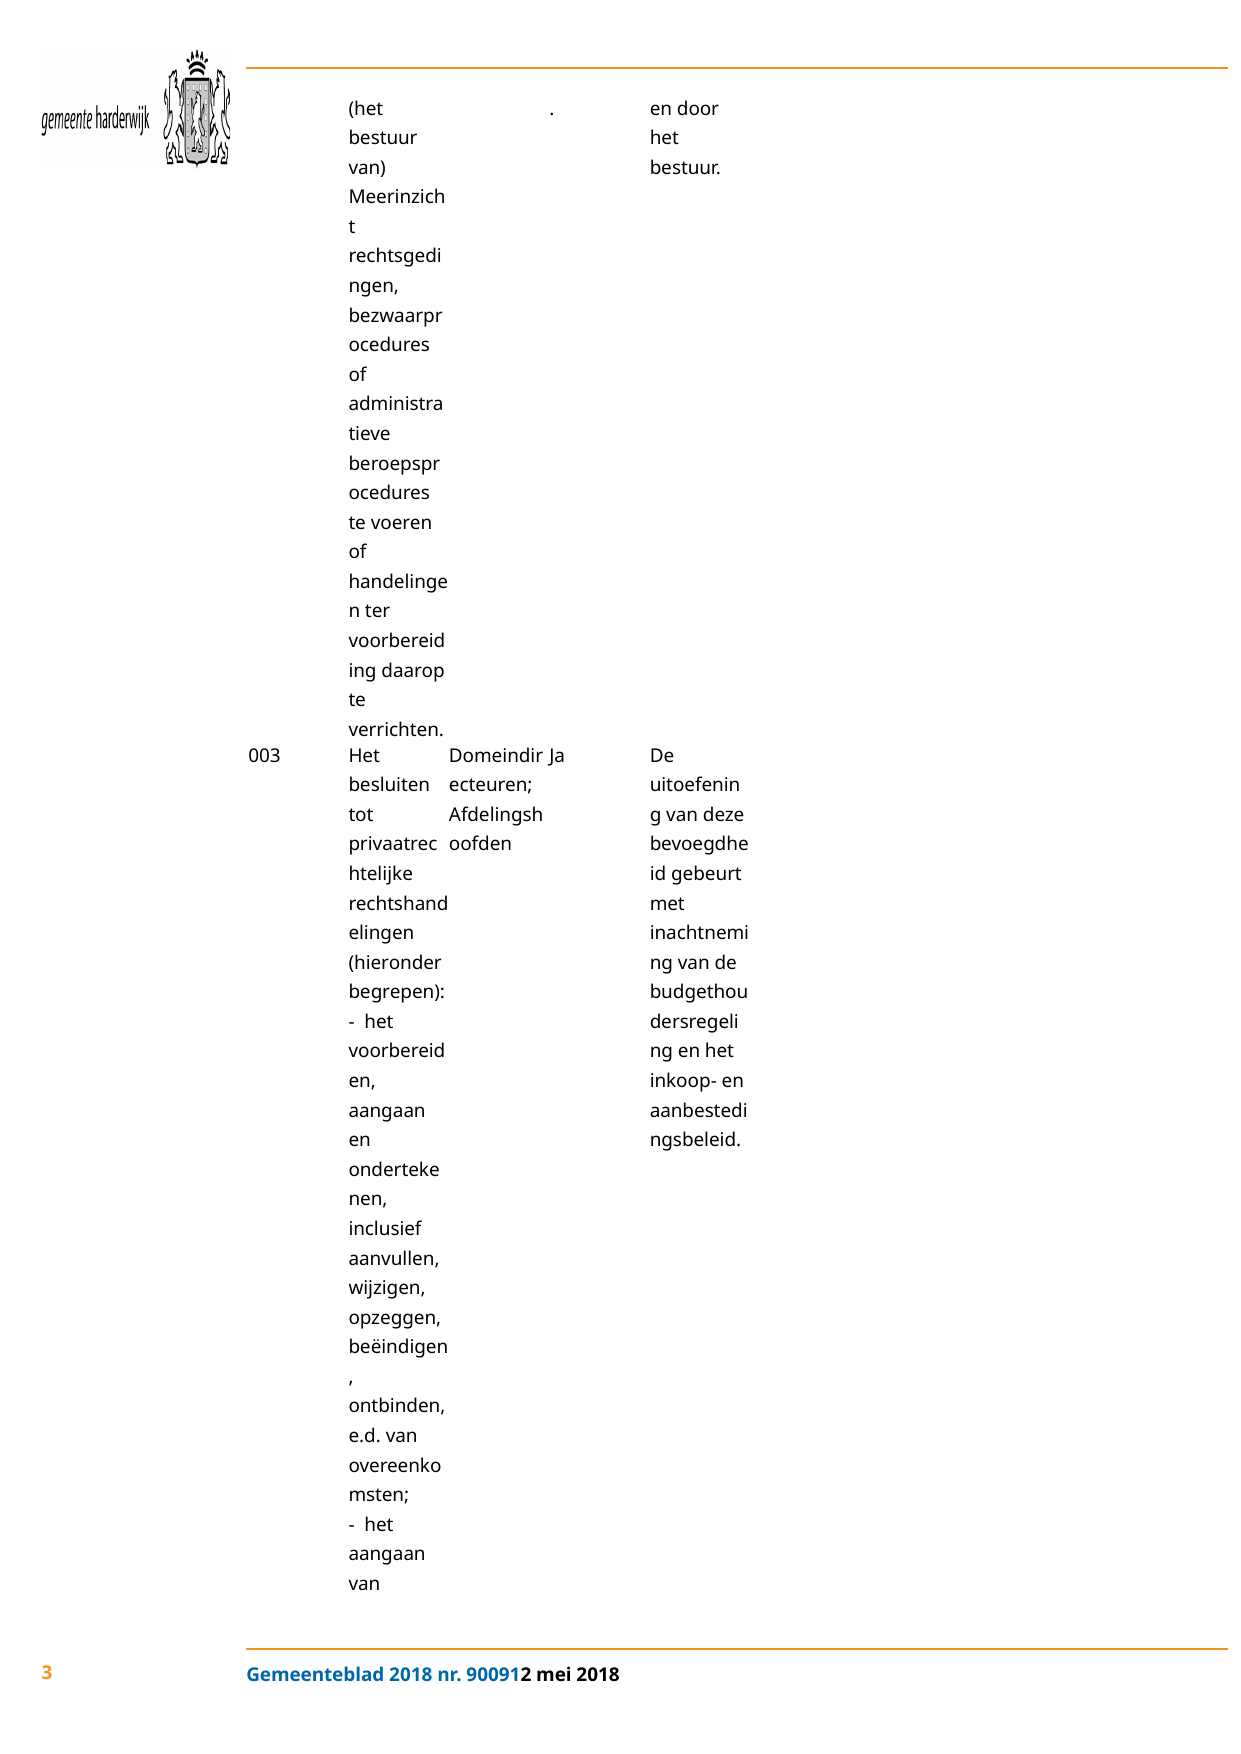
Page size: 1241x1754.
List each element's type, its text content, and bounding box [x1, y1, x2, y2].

table_cell 003 [248, 742, 348, 1596]
table_cell Het besluiten tot privaatrechtelijke rechtshandelingen (hieronder begrepen): - het voorbereiden, aangaan en ondertekenen, inclusief aanvullen, wijzigen, opzeggen, beëindigen, ontbinden, e.d. van overeenkomsten; - het aangaan van [348, 742, 449, 1596]
table_cell Domeindirecteuren; Afdelingshoofden [449, 742, 549, 1596]
table_cell Ja [549, 742, 649, 1596]
picture [41, 47, 231, 172]
table_cell [449, 95, 549, 742]
table_cell [248, 95, 348, 742]
table_cell . [549, 95, 649, 742]
table_cell De uitoefening van deze bevoegdheid gebeurt met inachtneming van de budgethoudersregeling en het inkoop- en aanbestedingsbeleid. [650, 742, 750, 1596]
table_cell en door het bestuur. [650, 95, 750, 742]
table_cell (het bestuur van) Meerinzicht rechtsgedingen, bezwaarprocedures of administratieve beroepsprocedures te voeren of handelingen ter voorbereiding daarop te verrichten. [348, 95, 449, 742]
